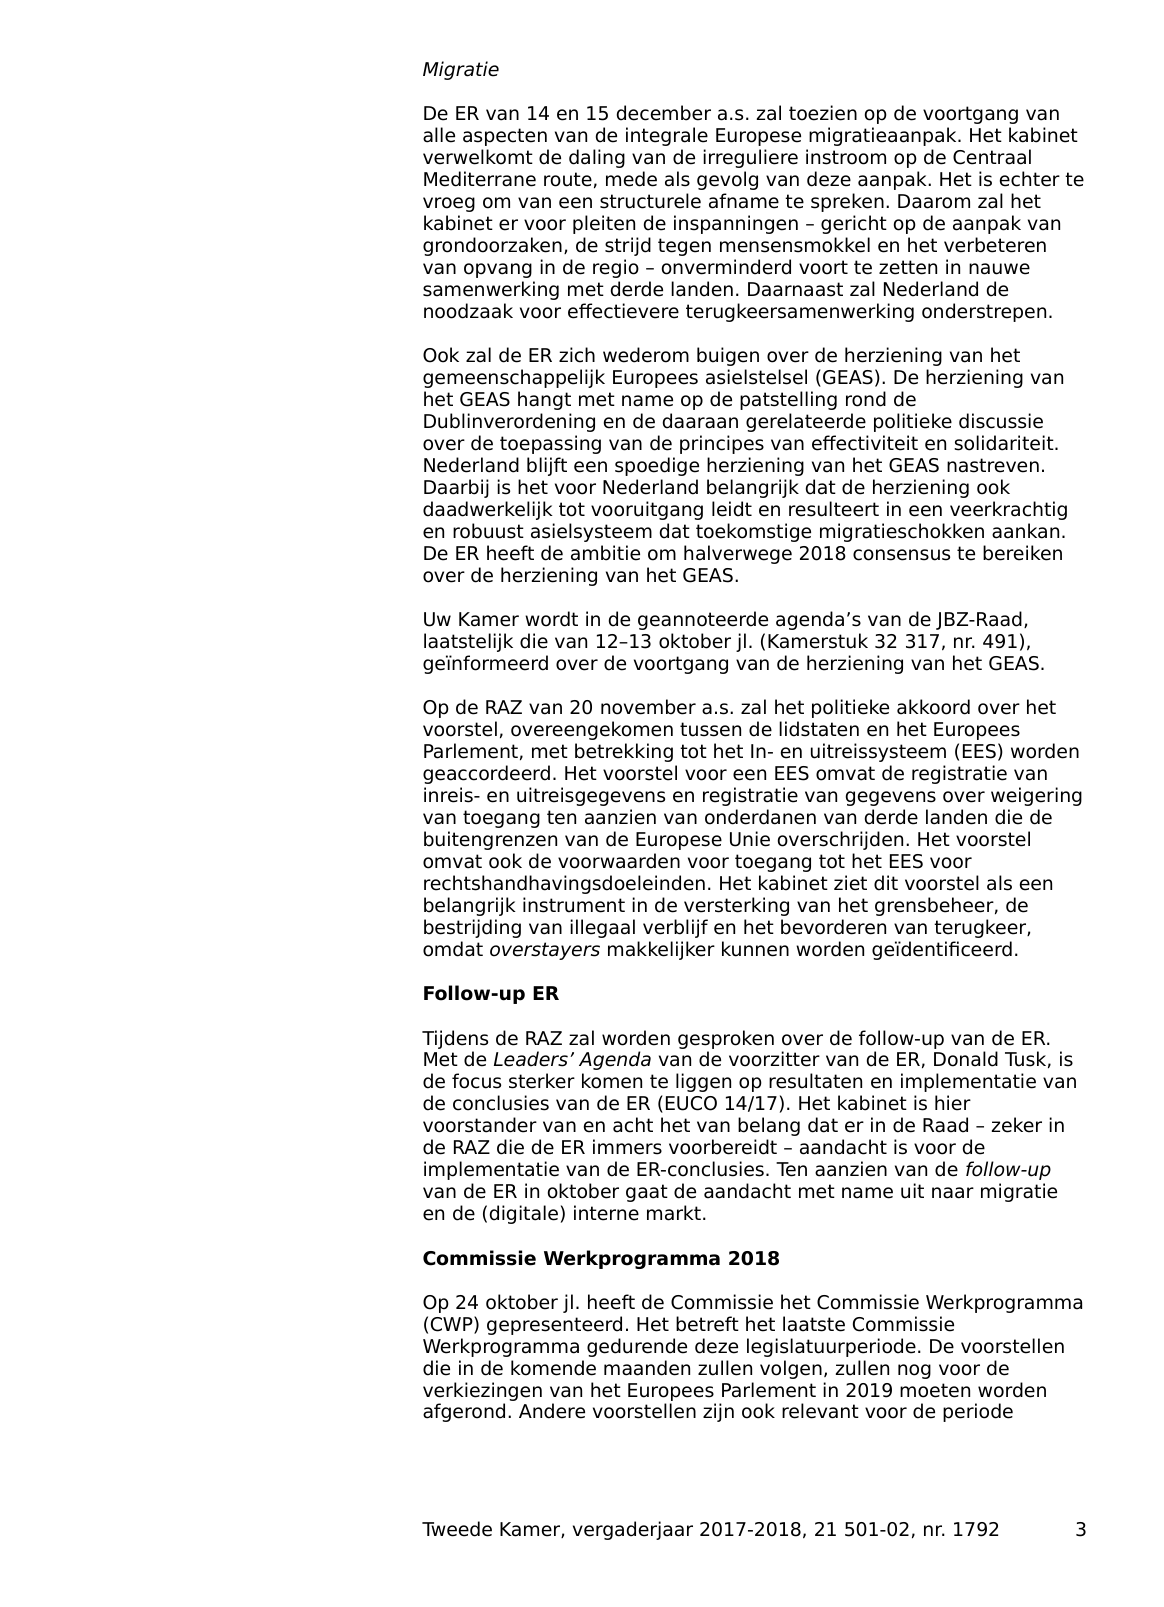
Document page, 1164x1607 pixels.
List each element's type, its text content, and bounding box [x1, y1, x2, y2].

subtitle Commissie Werkprogramma 2018 [422, 1247, 1087, 1269]
subtitle Follow-up ER [422, 983, 1087, 1005]
subtitle Migratie [422, 59, 1087, 81]
text De ER van 14 en 15 december a.s. zal toezien op de voortgang van alle aspecten van de integrale Europese migratieaanpak. Het kabinet verwelkomt de daling van de irreguliere instroom op de Centraal Mediterrane route, mede als gevolg van deze aanpak. Het is echter te vroeg om van een structurele afname te spreken. Daarom zal het kabinet er voor pleiten de inspanningen – gericht op de aanpak van grondoorzaken, de strijd tegen mensensmokkel en het verbeteren van opvang in de regio – onverminderd voort te zetten in nauwe samenwerking met derde landen. Daarnaast zal Nederland de noodzaak voor effectievere terugkeersamenwerking onderstrepen. [422, 103, 1087, 323]
text Tijdens de RAZ zal worden gesproken over de follow-up van de ER. Met de Leaders’ Agenda van de voorzitter van de ER, Donald Tusk, is de focus sterker komen te liggen op resultaten en implementatie van de conclusies van de ER (EUCO 14/17). Het kabinet is hier voorstander van en acht het van belang dat er in de Raad – zeker in de RAZ die de ER immers voorbereidt – aandacht is voor de implementatie van de ER-conclusies. Ten aanzien van de follow-up van de ER in oktober gaat de aandacht met name uit naar migratie en de (digitale) interne markt. [422, 1027, 1087, 1225]
text Op de RAZ van 20 november a.s. zal het politieke akkoord over het voorstel, overeengekomen tussen de lidstaten en het Europees Parlement, met betrekking tot het In- en uitreissysteem (EES) worden geaccordeerd. Het voorstel voor een EES omvat de registratie van inreis- en uitreisgegevens en registratie van gegevens over weigering van toegang ten aanzien van onderdanen van derde landen die de buitengrenzen van de Europese Unie overschrijden. Het voorstel omvat ook de voorwaarden voor toegang tot het EES voor rechtshandhavingsdoeleinden. Het kabinet ziet dit voorstel als een belangrijk instrument in de versterking van het grensbeheer, de bestrijding van illegaal verblijf en het bevorderen van terugkeer, omdat overstayers makkelijker kunnen worden geïdentificeerd. [422, 697, 1087, 961]
text Ook zal de ER zich wederom buigen over de herziening van het gemeenschappelijk Europees asielstelsel (GEAS). De herziening van het GEAS hangt met name op de patstelling rond de Dublinverordening en de daaraan gerelateerde politieke discussie over de toepassing van de principes van effectiviteit en solidariteit. Nederland blijft een spoedige herziening van het GEAS nastreven. Daarbij is het voor Nederland belangrijk dat de herziening ook daadwerkelijk tot vooruitgang leidt en resulteert in een veerkrachtig en robuust asielsysteem dat toekomstige migratieschokken aankan. De ER heeft de ambitie om halverwege 2018 consensus te bereiken over de herziening van het GEAS. [422, 345, 1087, 587]
text Op 24 oktober jl. heeft de Commissie het Commissie Werkprogramma (CWP) gepresenteerd. Het betreft het laatste Commissie Werkprogramma gedurende deze legislatuurperiode. De voorstellen die in de komende maanden zullen volgen, zullen nog voor de verkiezingen van het Europees Parlement in 2019 moeten worden afgerond. Andere voorstellen zijn ook relevant voor de periode [422, 1292, 1087, 1423]
text Uw Kamer wordt in de geannoteerde agenda’s van de JBZ-Raad, laatstelijk die van 12–13 oktober jl. (Kamerstuk 32 317, nr. 491), geïnformeerd over de voortgang van de herziening van het GEAS. [422, 609, 1087, 675]
